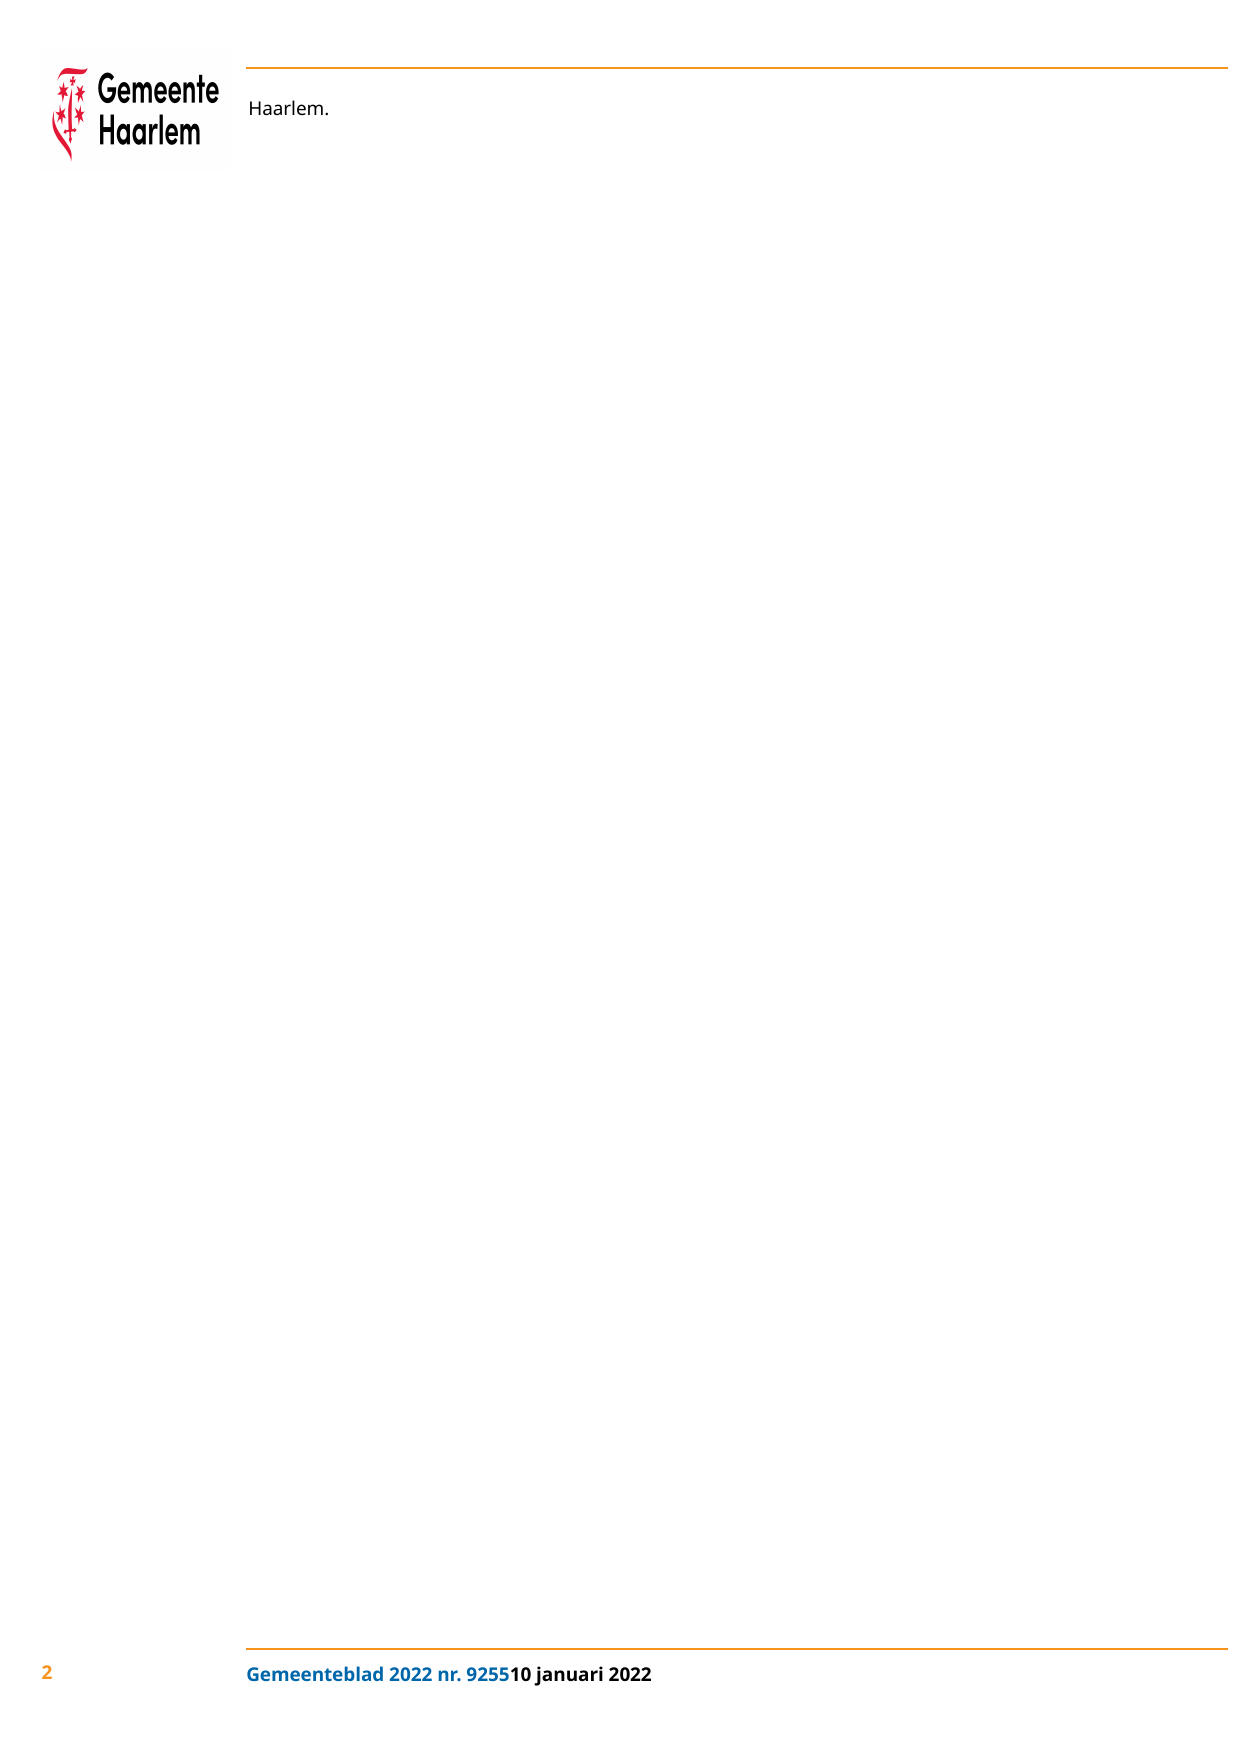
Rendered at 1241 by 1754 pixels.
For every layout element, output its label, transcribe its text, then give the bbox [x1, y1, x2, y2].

picture [41, 47, 231, 172]
text Haarlem. [248, 95, 1152, 121]
